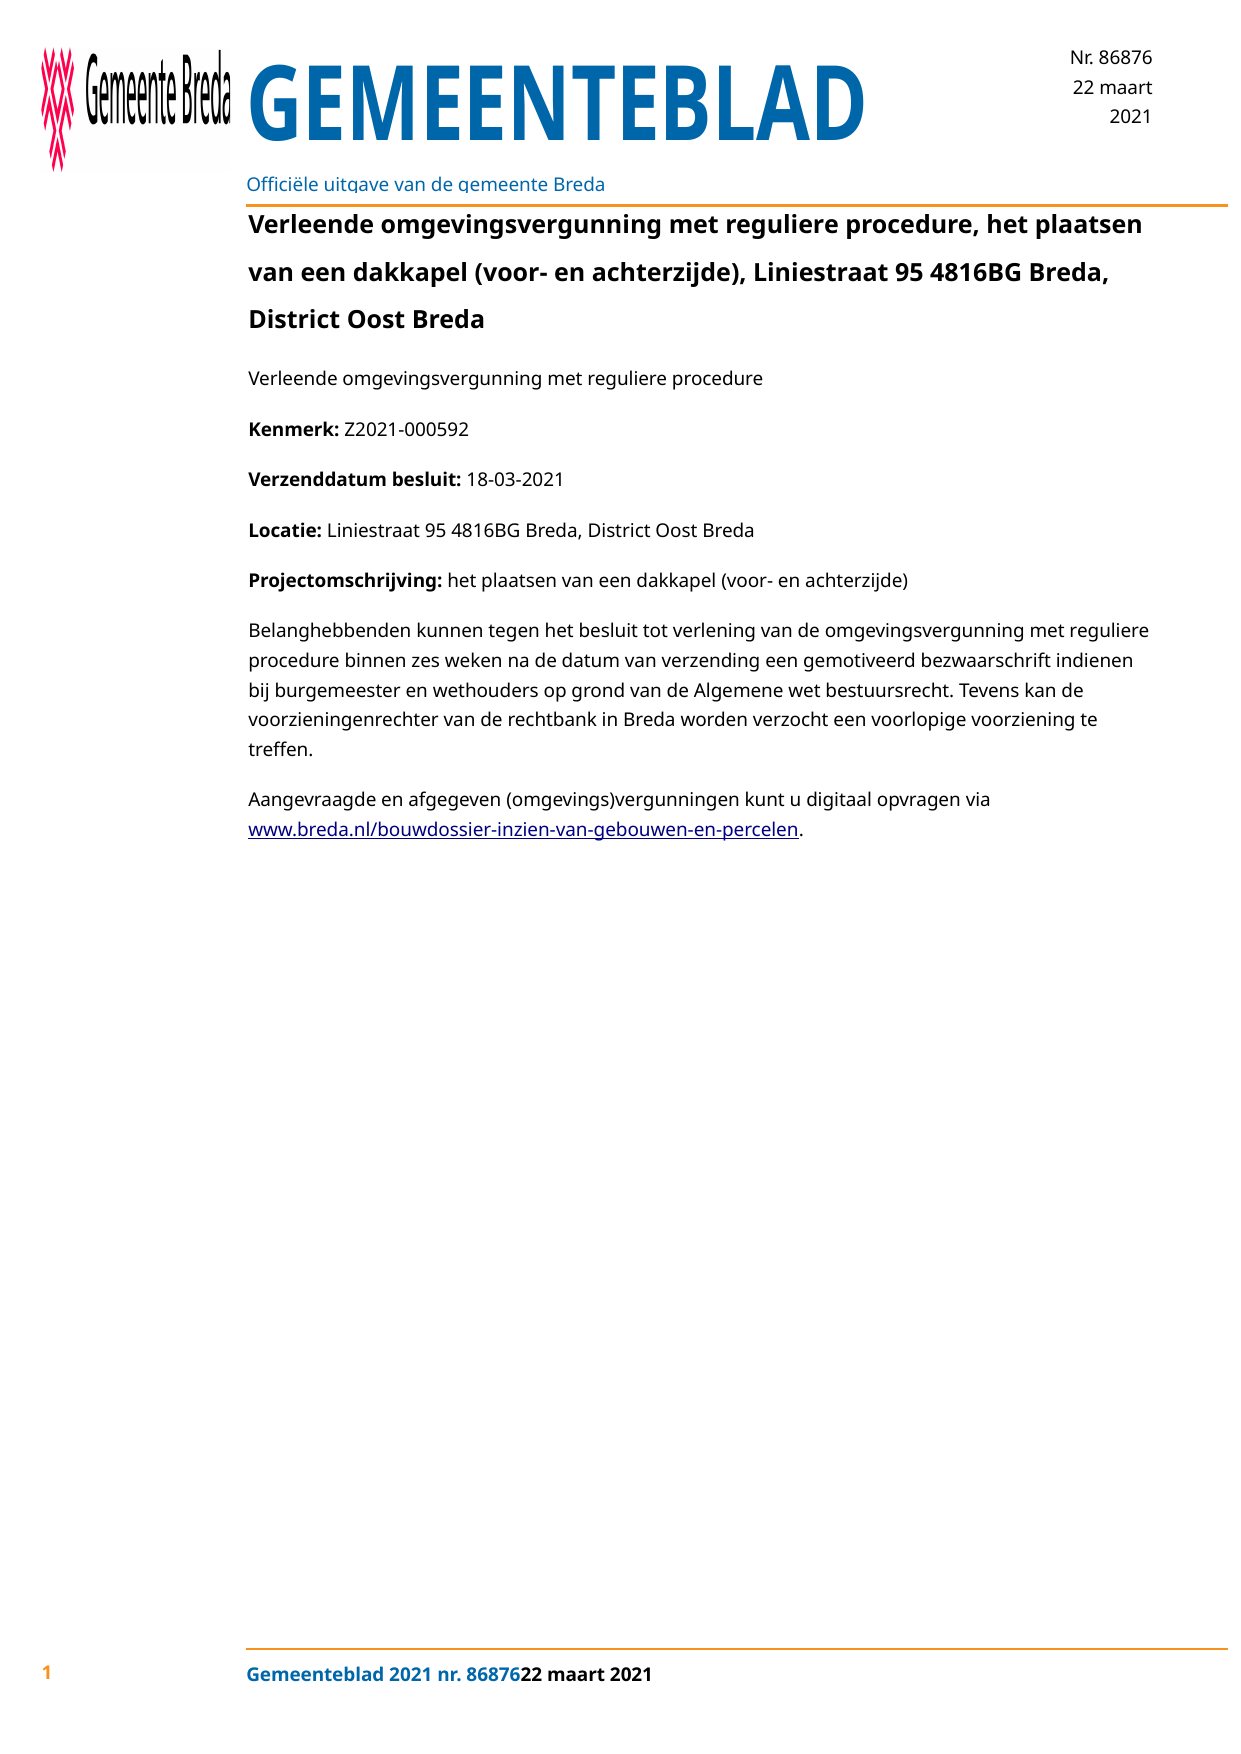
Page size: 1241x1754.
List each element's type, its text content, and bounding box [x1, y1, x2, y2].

text Verzenddatum besluit: 18-03-2021 [248, 466, 1152, 492]
text Locatie: Liniestraat 95 4816BG Breda, District Oost Breda [248, 517, 1152, 542]
picture [41, 47, 231, 172]
text Kenmerk: Z2021-000592 [248, 416, 1152, 442]
text Verleende omgevingsvergunning met reguliere procedure, het plaatsen van een dakkapel (voor- en achterzijde), Liniestraat 95 4816BG Breda, District Oost Breda [248, 207, 1152, 336]
text Belanghebbenden kunnen tegen het besluit tot verlening van de omgevingsvergunning met reguliere procedure binnen zes weken na de datum van verzending een gemotiveerd bezwaarschrift indienen bij burgemeester en wethouders op grond van de Algemene wet bestuursrecht. Tevens kan de voorzieningenrechter van de rechtbank in Breda worden verzocht een voorlopige voorziening te treffen. [248, 618, 1152, 762]
text Aangevraagde en afgegeven (omgevings)vergunningen kunt u digitaal opvragen via www.breda.nl/bouwdossier-inzien-van-gebouwen-en-percelen. [248, 786, 1152, 842]
text Verleende omgevingsvergunning met reguliere procedure [248, 366, 1152, 391]
text Projectomschrijving: het plaatsen van een dakkapel (voor- en achterzijde) [248, 567, 1152, 593]
